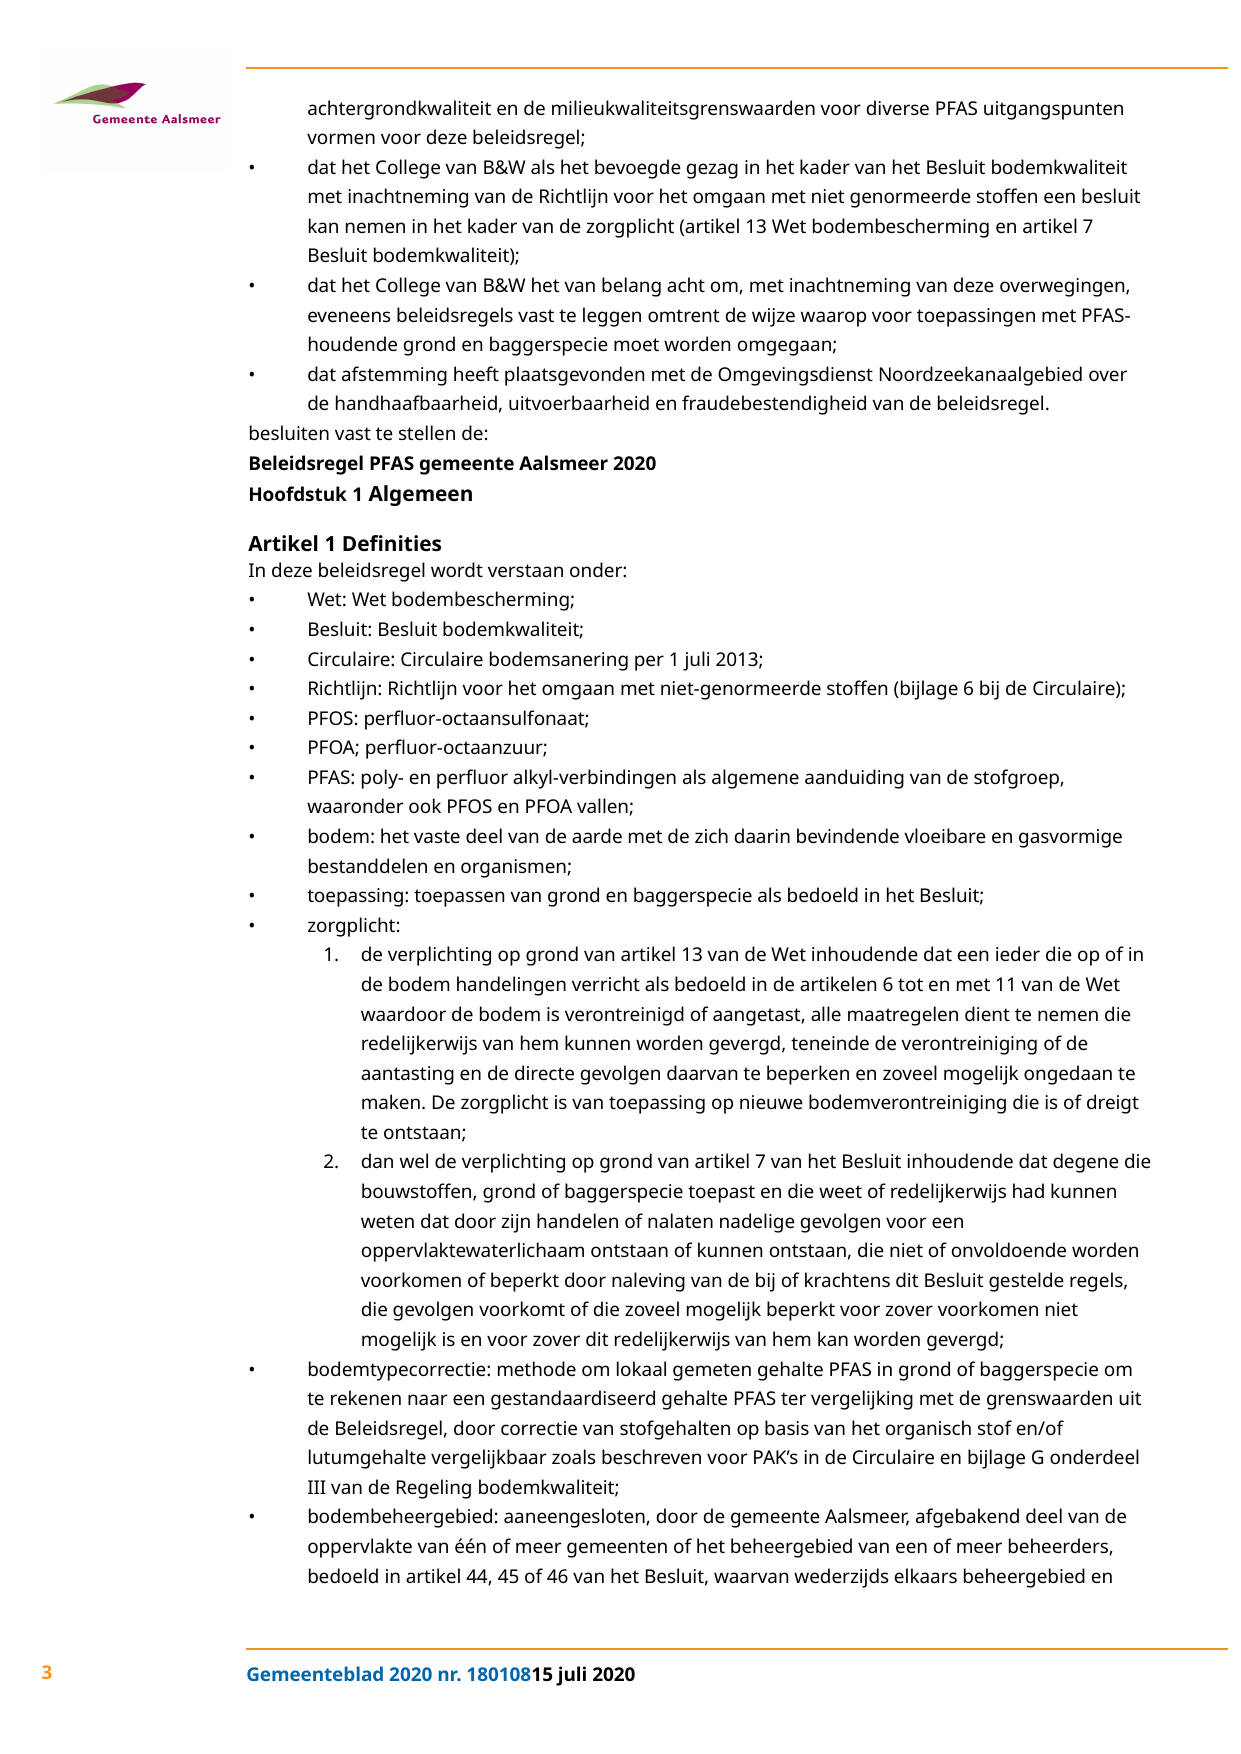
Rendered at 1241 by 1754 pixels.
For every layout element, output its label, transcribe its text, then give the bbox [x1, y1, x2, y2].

list dan wel de verplichting op grond van artikel 7 van het Besluit inhoudende dat degene die bouwstoffen, grond of baggerspecie toepast en die weet of redelijkerwijs had kunnen weten dat door zijn handelen of nalaten nadelige gevolgen voor een oppervlaktewaterlichaam ontstaan of kunnen ontstaan, die niet of onvoldoende worden voorkomen of beperkt door naleving van de bij of krachtens dit Besluit gestelde regels, die gevolgen voorkomt of die zoveel mogelijk beperkt voor zover voorkomen niet mogelijk is en voor zover dit redelijkerwijs van hem kan worden gevergd; [323, 1149, 1152, 1352]
list toepassing: toepassen van grond en baggerspecie als bedoeld in het Besluit; [248, 882, 1152, 908]
text Beleidsregel PFAS gemeente Aalsmeer 2020 [248, 450, 1152, 476]
list Circulaire: Circulaire bodemsanering per 1 juli 2013; [248, 646, 1152, 672]
list Wet: Wet bodembescherming; [248, 587, 1152, 612]
list dat het College van B&W het van belang acht om, met inachtneming van deze overwegingen, eveneens beleidsregels vast te leggen omtrent de wijze waarop voor toepassingen met PFAS-houdende grond en baggerspecie moet worden omgegaan; [248, 272, 1152, 357]
list PFAS: poly- en perfluor alkyl-verbindingen als algemene aanduiding van de stofgroep, waaronder ook PFOS en PFOA vallen; [248, 764, 1152, 819]
list Besluit: Besluit bodemkwaliteit; [248, 616, 1152, 642]
list achtergrondkwaliteit en de milieukwaliteitsgrenswaarden voor diverse PFAS uitgangspunten vormen voor deze beleidsregel; [248, 95, 1152, 150]
text besluiten vast te stellen de: [248, 420, 1152, 446]
list bodemtypecorrectie: methode om lokaal gemeten gehalte PFAS in grond of baggerspecie om te rekenen naar een gestandaardiseerd gehalte PFAS ter vergelijking met de grenswaarden uit de Beleidsregel, door correctie van stofgehalten op basis van het organisch stof en/of lutumgehalte vergelijkbaar zoals beschreven voor PAK’s in de Circulaire en bijlage G onderdeel III van de Regeling bodemkwaliteit; [248, 1356, 1152, 1500]
list Richtlijn: Richtlijn voor het omgaan met niet-genormeerde stoffen (bijlage 6 bij de Circulaire); [248, 675, 1152, 701]
list bodem: het vaste deel van de aarde met de zich daarin bevindende vloeibare en gasvormige bestanddelen en organismen; [248, 823, 1152, 879]
text Hoofdstuk 1 Algemeen [248, 479, 1152, 508]
list zorgplicht: [248, 912, 1152, 938]
list dat afstemming heeft plaatsgevonden met de Omgevingsdienst Noordzeekanaalgebied over de handhaafbaarheid, uitvoerbaarheid en fraudebestendigheid van de beleidsregel. [248, 361, 1152, 416]
text In deze beleidsregel wordt verstaan onder: [248, 557, 1152, 583]
list de verplichting op grond van artikel 13 van de Wet inhoudende dat een ieder die op of in de bodem handelingen verricht als bedoeld in de artikelen 6 tot en met 11 van de Wet waardoor de bodem is verontreinigd of aangetast, alle maatregelen dient te nemen die redelijkerwijs van hem kunnen worden gevergd, teneinde de verontreiniging of de aantasting en de directe gevolgen daarvan te beperken en zoveel mogelijk ongedaan te maken. De zorgplicht is van toepassing op nieuwe bodemverontreiniging die is of dreigt te ontstaan; [323, 942, 1152, 1145]
picture [41, 47, 231, 172]
list PFOA; perfluor-octaanzuur; [248, 734, 1152, 760]
list dat het College van B&W als het bevoegde gezag in het kader van het Besluit bodemkwaliteit met inachtneming van de Richtlijn voor het omgaan met niet genormeerde stoffen een besluit kan nemen in het kader van de zorgplicht (artikel 13 Wet bodembescherming en artikel 7 Besluit bodemkwaliteit); [248, 154, 1152, 268]
list bodembeheergebied: aaneengesloten, door de gemeente Aalsmeer, afgebakend deel van de oppervlakte van één of meer gemeenten of het beheergebied van een of meer beheerders, bedoeld in artikel 44, 45 of 46 van het Besluit, waarvan wederzijds elkaars beheergebied en [248, 1504, 1152, 1589]
list PFOS: perfluor-octaansulfonaat; [248, 705, 1152, 731]
text Artikel 1 Definities [248, 529, 1152, 557]
